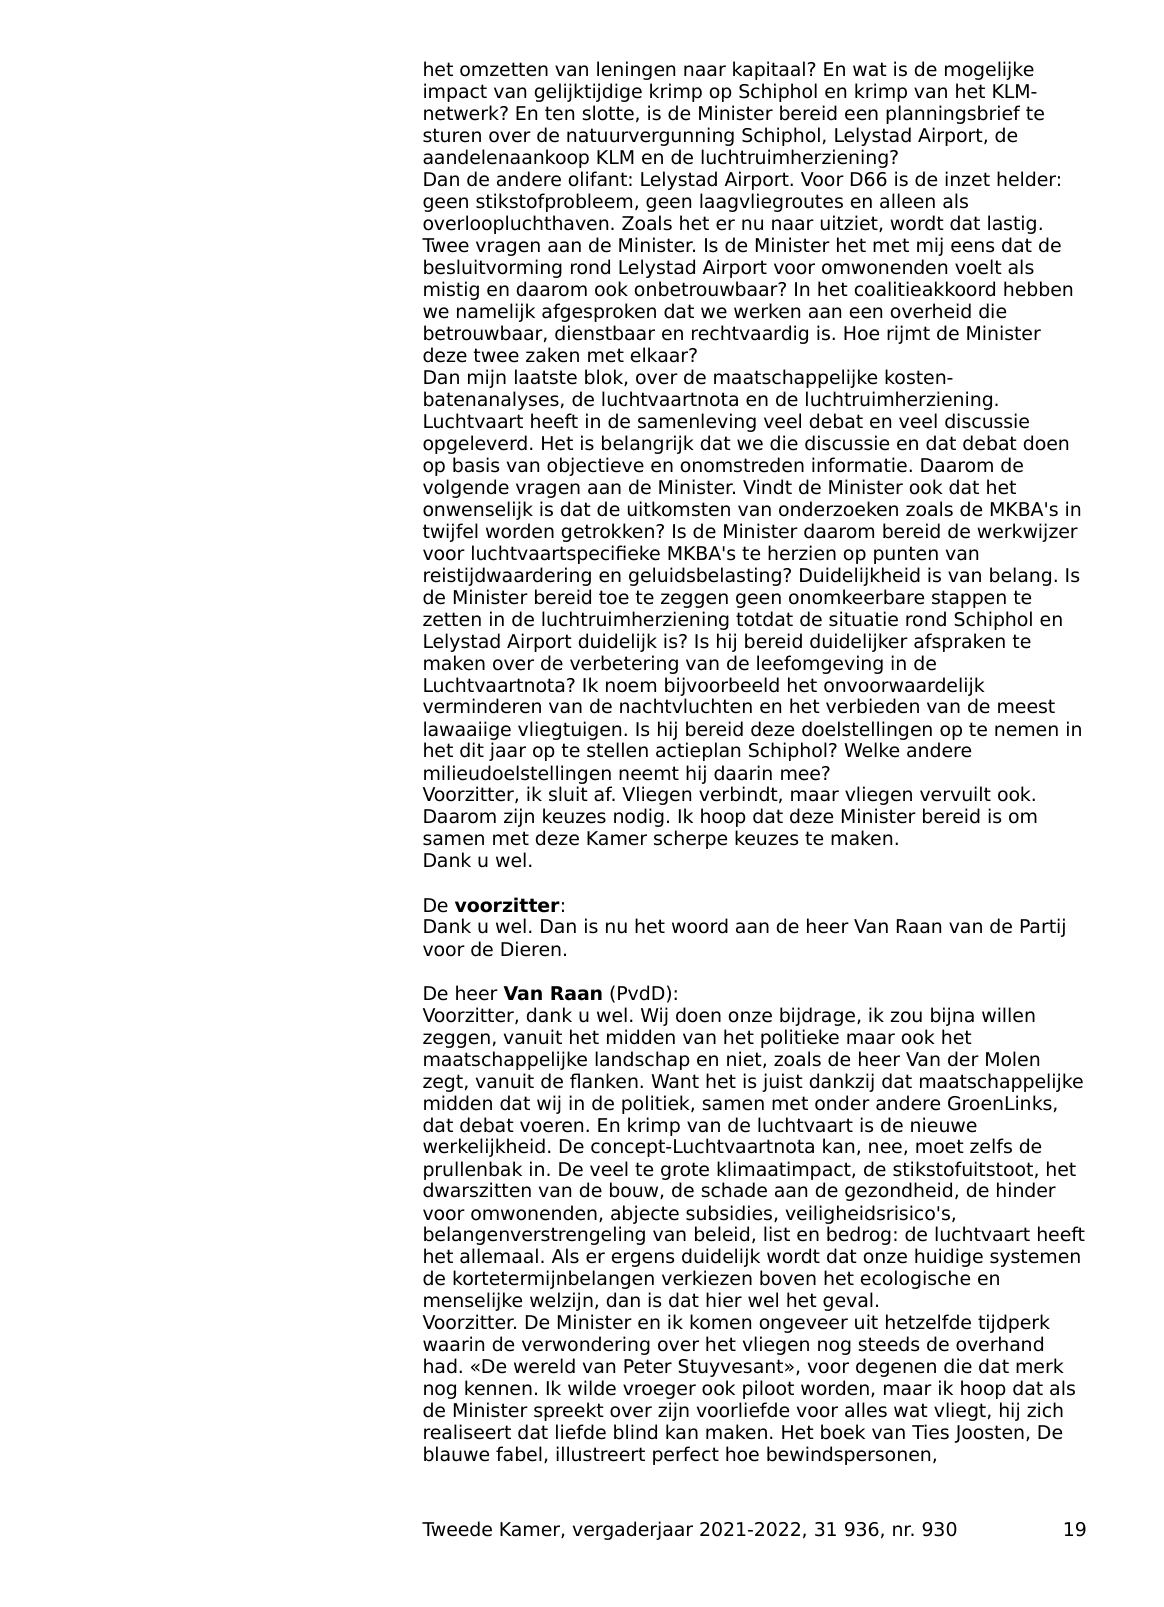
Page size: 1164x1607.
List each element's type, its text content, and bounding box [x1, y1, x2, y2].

text De voorzitter: [422, 894, 1087, 916]
text het omzetten van leningen naar kapitaal? En wat is de mogelijke impact van gelijktijdige krimp op Schiphol en krimp van het KLM-netwerk? En ten slotte, is de Minister bereid een planningsbrief te sturen over de natuurvergunning Schiphol, Lelystad Airport, de aandelenaankoop KLM en de luchtruimherziening? [422, 59, 1087, 169]
text Dan mijn laatste blok, over de maatschappelijke kosten-batenanalyses, de luchtvaartnota en de luchtruimherziening. Luchtvaart heeft in de samenleving veel debat en veel discussie opgeleverd. Het is belangrijk dat we die discussie en dat debat doen op basis van objectieve en onomstreden informatie. Daarom de volgende vragen aan de Minister. Vindt de Minister ook dat het onwenselijk is dat de uitkomsten van onderzoeken zoals de MKBA's in twijfel worden getrokken? Is de Minister daarom bereid de werkwijzer voor luchtvaartspecifieke MKBA's te herzien op punten van reistijdwaardering en geluidsbelasting? Duidelijkheid is van belang. Is de Minister bereid toe te zeggen geen onomkeerbare stappen te zetten in de luchtruimherziening totdat de situatie rond Schiphol en Lelystad Airport duidelijk is? Is hij bereid duidelijker afspraken te maken over de verbetering van de leefomgeving in de Luchtvaartnota? Ik noem bijvoorbeeld het onvoorwaardelijk verminderen van de nachtvluchten en het verbieden van de meest lawaaiige vliegtuigen. Is hij bereid deze doelstellingen op te nemen in het dit jaar op te stellen actieplan Schiphol? Welke andere milieudoelstellingen neemt hij daarin mee? [422, 367, 1087, 784]
text Voorzitter. De Minister en ik komen ongeveer uit hetzelfde tijdperk waarin de verwondering over het vliegen nog steeds de overhand had. «De wereld van Peter Stuyvesant», voor degenen die dat merk nog kennen. Ik wilde vroeger ook piloot worden, maar ik hoop dat als de Minister spreekt over zijn voorliefde voor alles wat vliegt, hij zich realiseert dat liefde blind kan maken. Het boek van Ties Joosten, De blauwe fabel, illustreert perfect hoe bewindspersonen, [422, 1312, 1087, 1466]
text Voorzitter, ik sluit af. Vliegen verbindt, maar vliegen vervuilt ook. Daarom zijn keuzes nodig. Ik hoop dat deze Minister bereid is om samen met deze Kamer scherpe keuzes te maken. [422, 784, 1087, 850]
text De heer Van Raan (PvdD): [422, 983, 1087, 1004]
text Dan de andere olifant: Lelystad Airport. Voor D66 is de inzet helder: geen stikstofprobleem, geen laagvliegroutes en alleen als overloopluchthaven. Zoals het er nu naar uitziet, wordt dat lastig. Twee vragen aan de Minister. Is de Minister het met mij eens dat de besluitvorming rond Lelystad Airport voor omwonenden voelt als mistig en daarom ook onbetrouwbaar? In het coalitieakkoord hebben we namelijk afgesproken dat we werken aan een overheid die betrouwbaar, dienstbaar en rechtvaardig is. Hoe rijmt de Minister deze twee zaken met elkaar? [422, 169, 1087, 367]
text Dank u wel. Dan is nu het woord aan de heer Van Raan van de Partij voor de Dieren. [422, 916, 1087, 960]
text Dank u wel. [422, 850, 1087, 872]
text Voorzitter, dank u wel. Wij doen onze bijdrage, ik zou bijna willen zeggen, vanuit het midden van het politieke maar ook het maatschappelijke landschap en niet, zoals de heer Van der Molen zegt, vanuit de flanken. Want het is juist dankzij dat maatschappelijke midden dat wij in de politiek, samen met onder andere GroenLinks, dat debat voeren. En krimp van de luchtvaart is de nieuwe werkelijkheid. De concept-Luchtvaartnota kan, nee, moet zelfs de prullenbak in. De veel te grote klimaatimpact, de stikstofuitstoot, het dwarszitten van de bouw, de schade aan de gezondheid, de hinder voor omwonenden, abjecte subsidies, veiligheidsrisico's, belangenverstrengeling van beleid, list en bedrog: de luchtvaart heeft het allemaal. Als er ergens duidelijk wordt dat onze huidige systemen de kortetermijnbelangen verkiezen boven het ecologische en menselijke welzijn, dan is dat hier wel het geval. [422, 1004, 1087, 1312]
